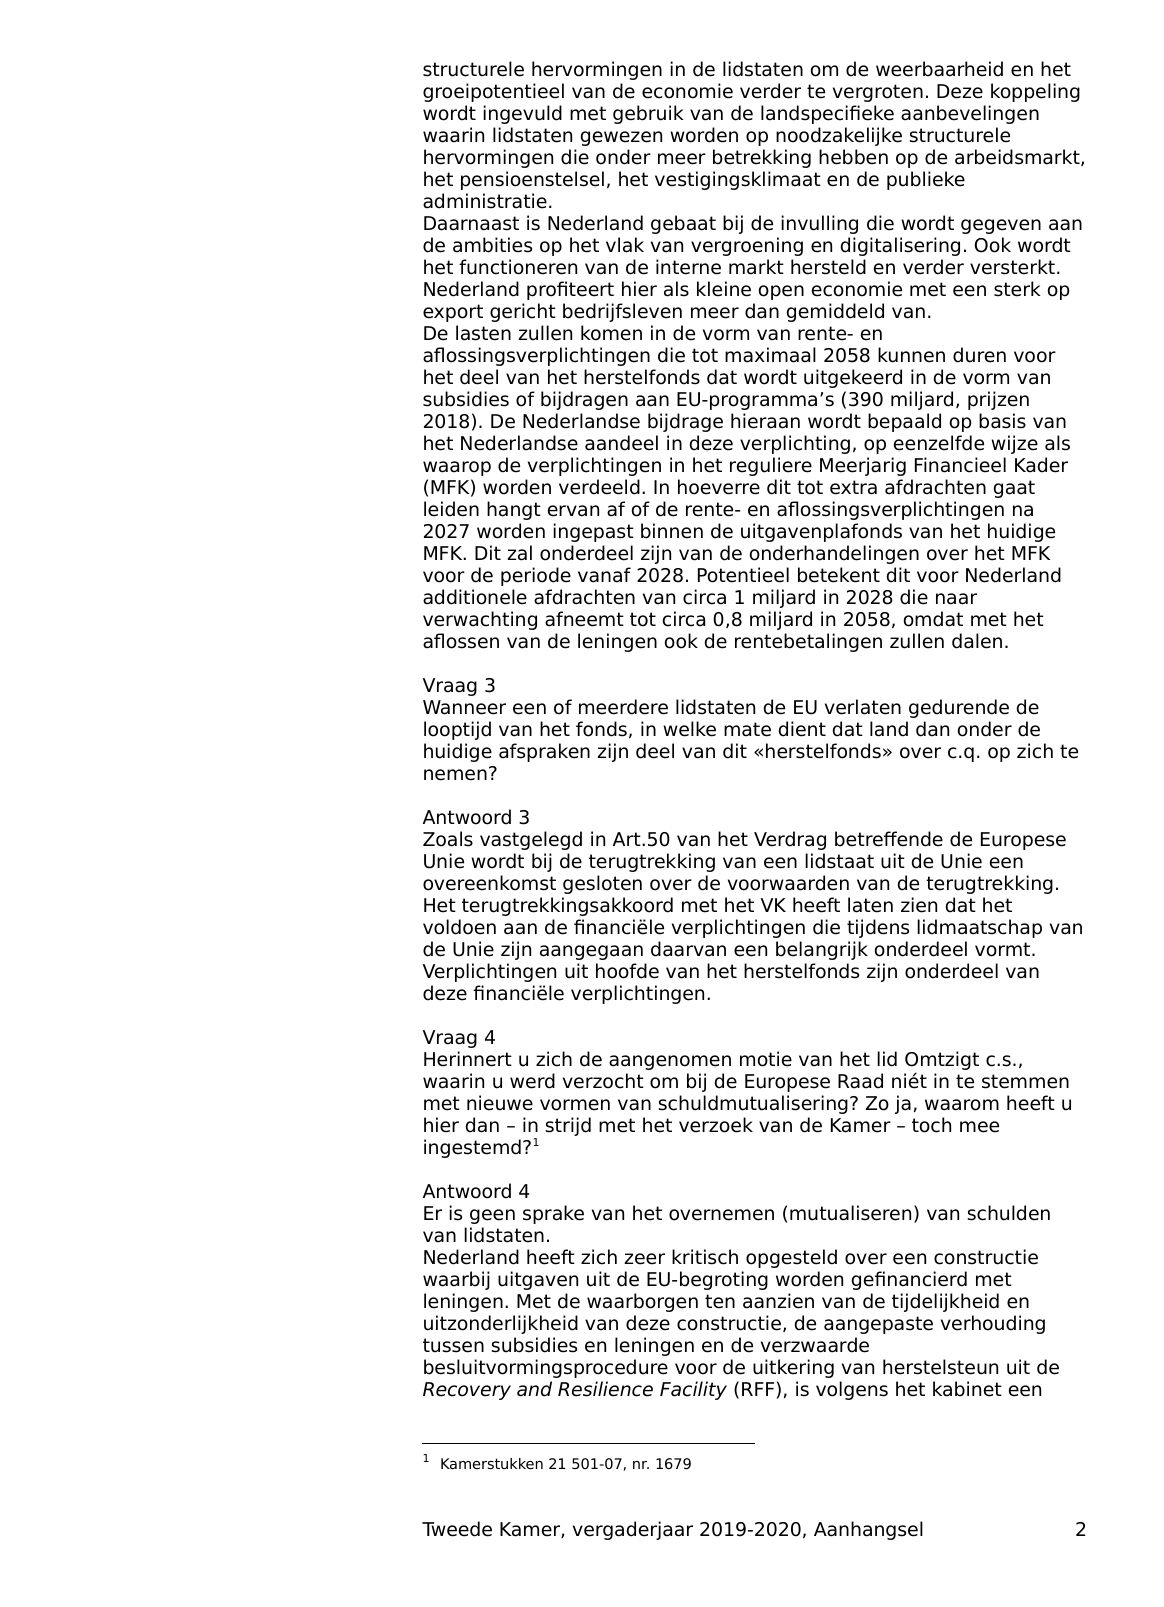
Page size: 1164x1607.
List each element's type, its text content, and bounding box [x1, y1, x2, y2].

text Antwoord 4 [422, 1181, 1087, 1203]
text Vraag 3 [422, 675, 1087, 697]
text Zoals vastgelegd in Art.50 van het Verdrag betreffende de Europese Unie wordt bij de terugtrekking van een lidstaat uit de Unie een overeenkomst gesloten over de voorwaarden van de terugtrekking. Het terugtrekkingsakkoord met het VK heeft laten zien dat het voldoen aan de financiële verplichtingen die tijdens lidmaatschap van de Unie zijn aangegaan daarvan een belangrijk onderdeel vormt. Verplichtingen uit hoofde van het herstelfonds zijn onderdeel van deze financiële verplichtingen. [422, 829, 1087, 1004]
text De lasten zullen komen in de vorm van rente- en aflossingsverplichtingen die tot maximaal 2058 kunnen duren voor het deel van het herstelfonds dat wordt uitgekeerd in de vorm van subsidies of bijdragen aan EU-programma’s (390 miljard, prijzen 2018). De Nederlandse bijdrage hieraan wordt bepaald op basis van het Nederlandse aandeel in deze verplichting, op eenzelfde wijze als waarop de verplichtingen in het reguliere Meerjarig Financieel Kader (MFK) worden verdeeld. In hoeverre dit tot extra afdrachten gaat leiden hangt ervan af of de rente- en aflossingsverplichtingen na 2027 worden ingepast binnen de uitgavenplafonds van het huidige MFK. Dit zal onderdeel zijn van de onderhandelingen over het MFK voor de periode vanaf 2028. Potentieel betekent dit voor Nederland additionele afdrachten van circa 1 miljard in 2028 die naar verwachting afneemt tot circa 0,8 miljard in 2058, omdat met het aflossen van de leningen ook de rentebetalingen zullen dalen. [422, 323, 1087, 652]
text structurele hervormingen in de lidstaten om de weerbaarheid en het groeipotentieel van de economie verder te vergroten. Deze koppeling wordt ingevuld met gebruik van de landspecifieke aanbevelingen waarin lidstaten gewezen worden op noodzakelijke structurele hervormingen die onder meer betrekking hebben op de arbeidsmarkt, het pensioenstelsel, het vestigingsklimaat en de publieke administratie. [422, 59, 1087, 213]
text Vraag 4 [422, 1027, 1087, 1049]
text Kamerstukken 21 501-07, nr. 1679 [422, 1452, 1087, 1474]
text Wanneer een of meerdere lidstaten de EU verlaten gedurende de looptijd van het fonds, in welke mate dient dat land dan onder de huidige afspraken zijn deel van dit «herstelfonds» over c.q. op zich te nemen? [422, 697, 1087, 784]
text Nederland heeft zich zeer kritisch opgesteld over een constructie waarbij uitgaven uit de EU-begroting worden gefinancierd met leningen. Met de waarborgen ten aanzien van de tijdelijkheid en uitzonderlijkheid van deze constructie, de aangepaste verhouding tussen subsidies en leningen en de verzwaarde besluitvormingsprocedure voor de uitkering van herstelsteun uit de Recovery and Resilience Facility (RFF), is volgens het kabinet een [422, 1247, 1087, 1401]
text Antwoord 3 [422, 807, 1087, 829]
text Daarnaast is Nederland gebaat bij de invulling die wordt gegeven aan de ambities op het vlak van vergroening en digitalisering. Ook wordt het functioneren van de interne markt hersteld en verder versterkt. Nederland profiteert hier als kleine open economie met een sterk op export gericht bedrijfsleven meer dan gemiddeld van. [422, 213, 1087, 323]
text Er is geen sprake van het overnemen (mutualiseren) van schulden van lidstaten. [422, 1203, 1087, 1247]
text Herinnert u zich de aangenomen motie van het lid Omtzigt c.s., waarin u werd verzocht om bij de Europese Raad niét in te stemmen met nieuwe vormen van schuldmutualisering? Zo ja, waarom heeft u hier dan – in strijd met het verzoek van de Kamer – toch mee ingestemd? [422, 1049, 1087, 1159]
